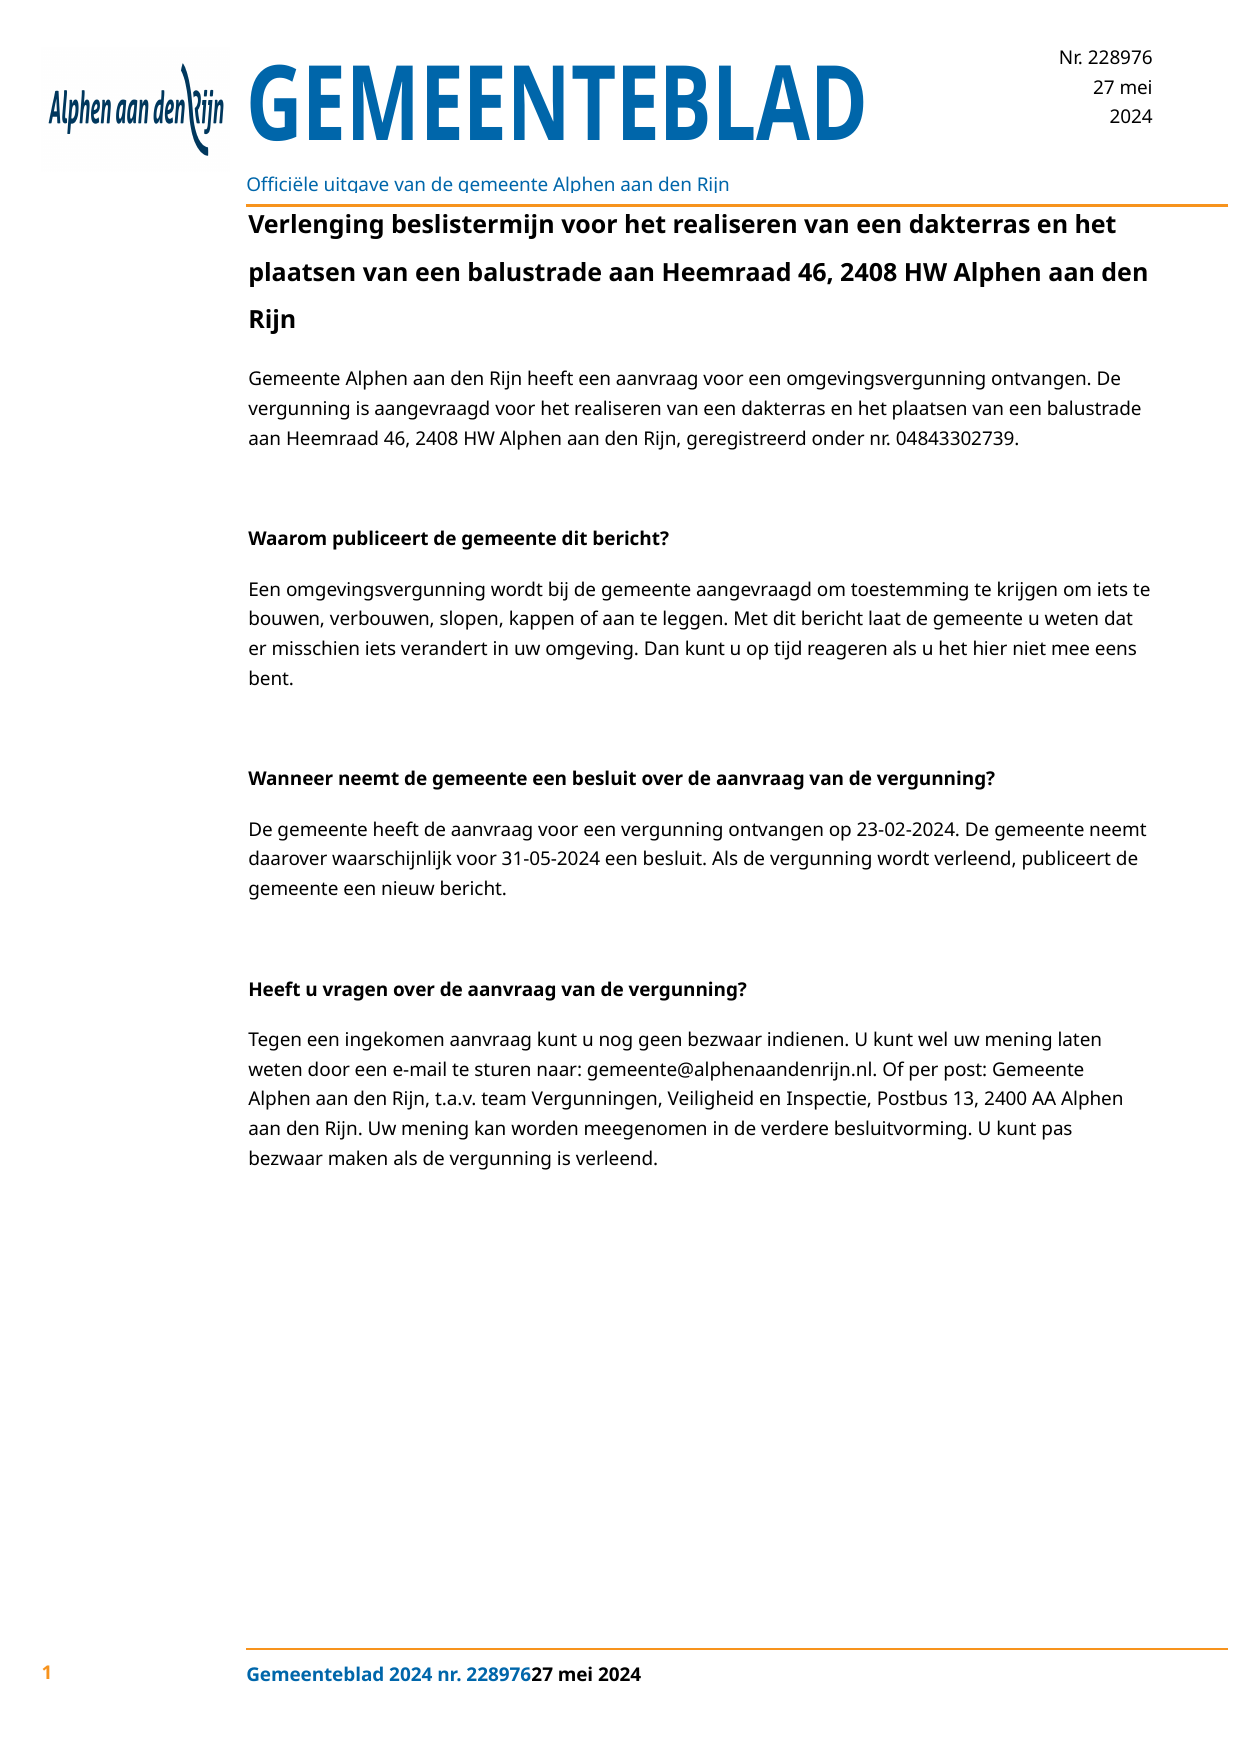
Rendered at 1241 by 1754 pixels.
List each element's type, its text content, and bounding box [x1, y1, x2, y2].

text Tegen een ingekomen aanvraag kunt u nog geen bezwaar indienen. U kunt wel uw mening laten weten door een e-mail te sturen naar: gemeente@alphenaandenrijn.nl. Of per post: Gemeente Alphen aan den Rijn, t.a.v. team Vergunningen, Veiligheid en Inspectie, Postbus 13, 2400 AA Alphen aan den Rijn. Uw mening kan worden meegenomen in de verdere besluitvorming. U kunt pas bezwaar maken als de vergunning is verleend. [248, 1026, 1152, 1170]
picture [41, 47, 231, 172]
text Waarom publiceert de gemeente dit bericht? [248, 526, 1152, 551]
text Heeft u vragen over de aanvraag van de vergunning? [248, 976, 1152, 1002]
text Verlenging beslistermijn voor het realiseren van een dakterras en het plaatsen van een balustrade aan Heemraad 46, 2408 HW Alphen aan den Rijn [248, 207, 1152, 336]
text Een omgevingsvergunning wordt bij de gemeente aangevraagd om toestemming te krijgen om iets te bouwen, verbouwen, slopen, kappen of aan te leggen. Met dit bericht laat de gemeente u weten dat er misschien iets verandert in uw omgeving. Dan kunt u op tijd reageren als u het hier niet mee eens bent. [248, 576, 1152, 690]
text Gemeente Alphen aan den Rijn heeft een aanvraag voor een omgevingsvergunning ontvangen. De vergunning is aangevraagd voor het realiseren van een dakterras en het plaatsen van een balustrade aan Heemraad 46, 2408 HW Alphen aan den Rijn, geregistreerd onder nr. 04843302739. [248, 366, 1152, 450]
text Wanneer neemt de gemeente een besluit over de aanvraag van de vergunning? [248, 766, 1152, 791]
text De gemeente heeft de aanvraag voor een vergunning ontvangen op 23-02-2024. De gemeente neemt daarover waarschijnlijk voor 31-05-2024 een besluit. Als de vergunning wordt verleend, publiceert de gemeente een nieuw bericht. [248, 816, 1152, 901]
